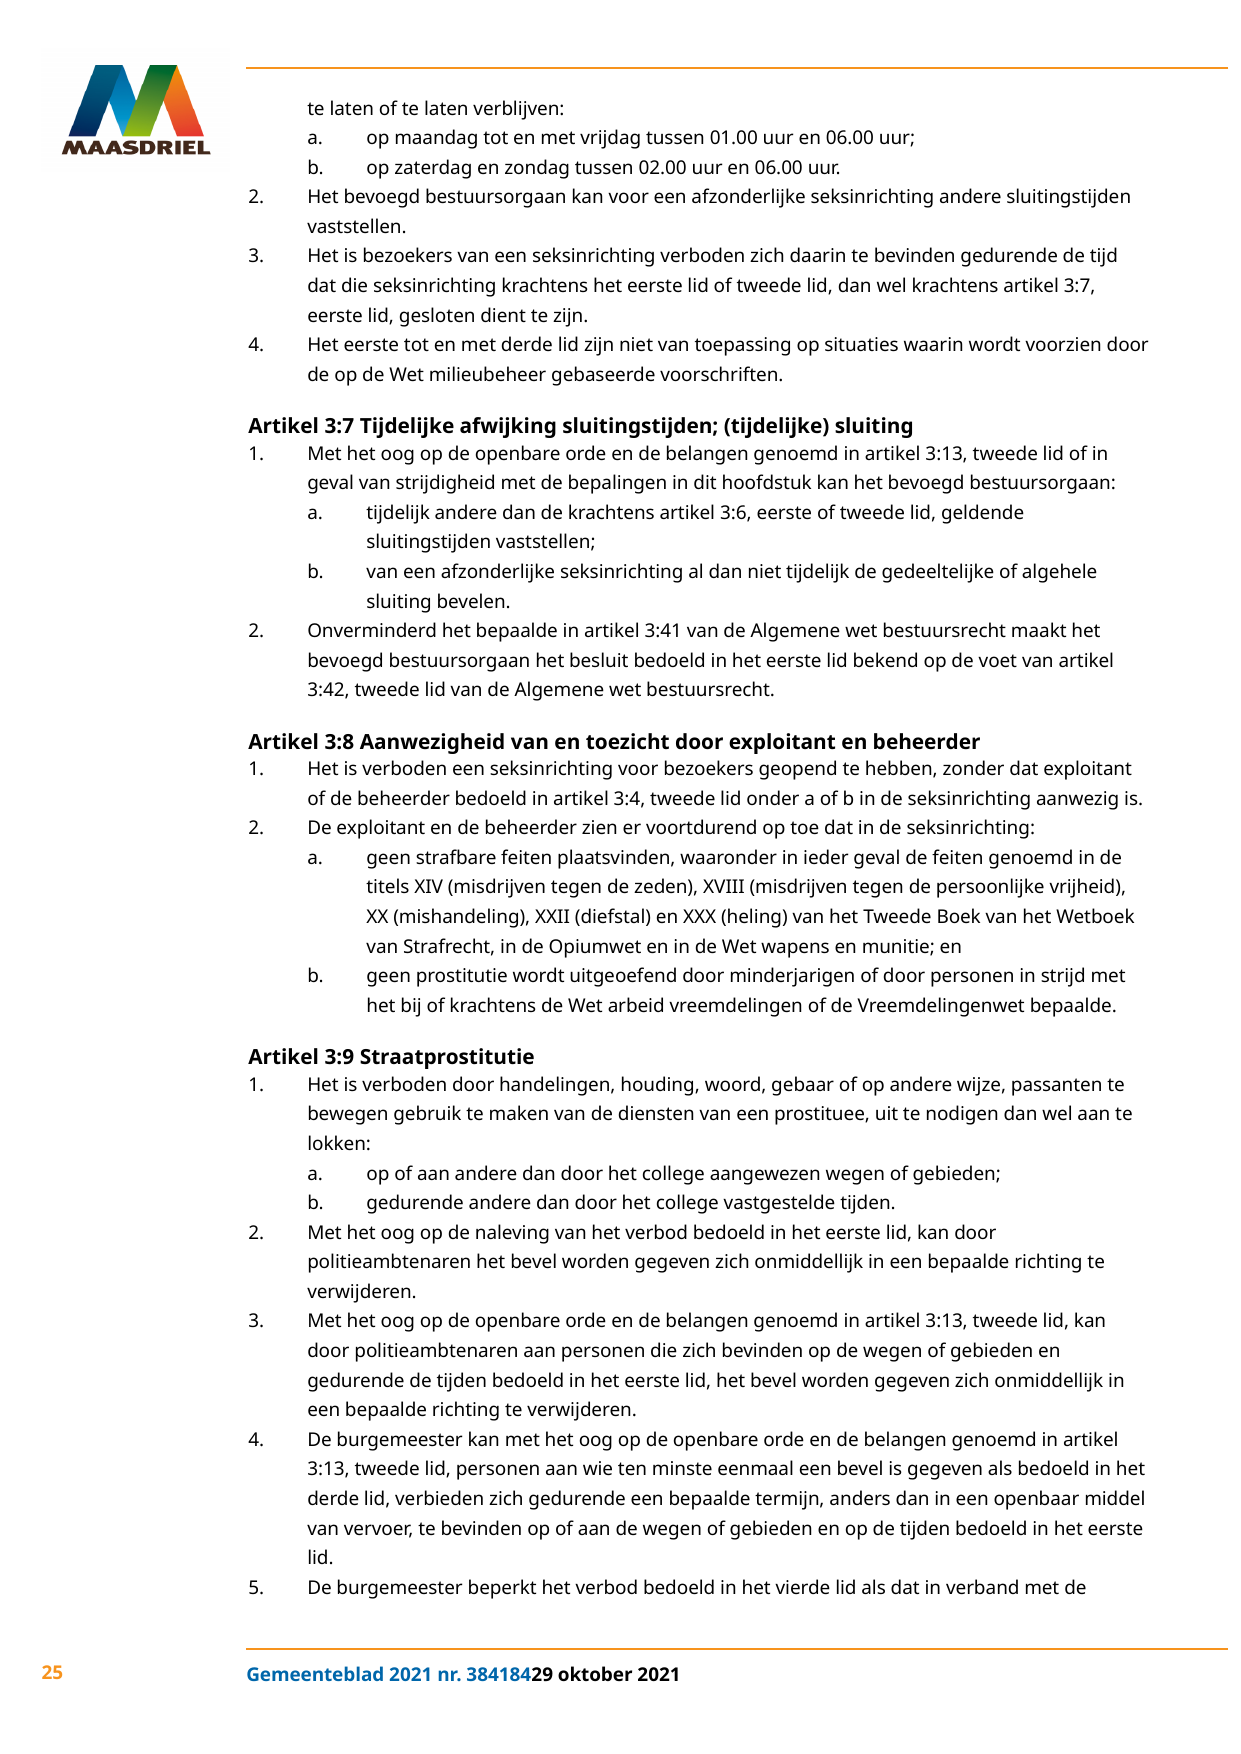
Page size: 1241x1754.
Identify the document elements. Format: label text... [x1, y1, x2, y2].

list De burgemeester beperkt het verbod bedoeld in het vierde lid als dat in verband met de [248, 1574, 1152, 1599]
list tijdelijk andere dan de krachtens artikel 3:6, eerste of tweede lid, geldende sluitingstijden vaststellen; [307, 499, 1152, 554]
list Met het oog op de openbare orde en de belangen genoemd in artikel 3:13, tweede lid of in geval van strijdigheid met de bepalingen in dit hoofdstuk kan het bevoegd bestuursorgaan: [248, 440, 1152, 495]
list Het is bezoekers van een seksinrichting verboden zich daarin te bevinden gedurende de tijd dat die seksinrichting krachtens het eerste lid of tweede lid, dan wel krachtens artikel 3:7, eerste lid, gesloten dient te zijn. [248, 243, 1152, 328]
list gedurende andere dan door het college vastgestelde tijden. [307, 1189, 1152, 1215]
list De burgemeester kan met het oog op de openbare orde en de belangen genoemd in artikel 3:13, tweede lid, personen aan wie ten minste eenmaal een bevel is gegeven als bedoeld in het derde lid, verbieden zich gedurende een bepaalde termijn, anders dan in een openbaar middel van vervoer, te bevinden op of aan de wegen of gebieden en op de tijden bedoeld in het eerste lid. [248, 1426, 1152, 1570]
list op zaterdag en zondag tussen 02.00 uur en 06.00 uur. [307, 154, 1152, 180]
list op maandag tot en met vrijdag tussen 01.00 uur en 06.00 uur; [307, 124, 1152, 150]
list De exploitant en de beheerder zien er voortdurend op toe dat in de seksinrichting: [248, 814, 1152, 840]
text Artikel 3:9 Straatprostitutie [248, 1042, 1152, 1071]
list Met het oog op de openbare orde en de belangen genoemd in artikel 3:13, tweede lid, kan door politieambtenaren aan personen die zich bevinden op de wegen of gebieden en gedurende de tijden bedoeld in het eerste lid, het bevel worden gegeven zich onmiddellijk in een bepaalde richting te verwijderen. [248, 1308, 1152, 1422]
list Het eerste tot en met derde lid zijn niet van toepassing op situaties waarin wordt voorzien door de op de Wet milieubeheer gebaseerde voorschriften. [248, 331, 1152, 387]
text Artikel 3:8 Aanwezigheid van en toezicht door exploitant en beheerder [248, 727, 1152, 755]
picture [41, 47, 231, 172]
list Onverminderd het bepaalde in artikel 3:41 van de Algemene wet bestuursrecht maakt het bevoegd bestuursorgaan het besluit bedoeld in het eerste lid bekend op de voet van artikel 3:42, tweede lid van de Algemene wet bestuursrecht. [248, 617, 1152, 702]
list geen strafbare feiten plaatsvinden, waaronder in ieder geval de feiten genoemd in de titels XIV (misdrijven tegen de zeden), XVIII (misdrijven tegen de persoonlijke vrijheid), XX (mishandeling), XXII (diefstal) en XXX (heling) van het Tweede Boek van het Wetboek van Strafrecht, in de Opiumwet en in de Wet wapens en munitie; en [307, 844, 1152, 959]
list Het bevoegd bestuursorgaan kan voor een afzonderlijke seksinrichting andere sluitingstijden vaststellen. [248, 183, 1152, 239]
list geen prostitutie wordt uitgeoefend door minderjarigen of door personen in strijd met het bij of krachtens de Wet arbeid vreemdelingen of de Vreemdelingenwet bepaalde. [307, 962, 1152, 1018]
list op of aan andere dan door het college aangewezen wegen of gebieden; [307, 1160, 1152, 1185]
list Met het oog op de naleving van het verbod bedoeld in het eerste lid, kan door politieambtenaren het bevel worden gegeven zich onmiddellijk in een bepaalde richting te verwijderen. [248, 1219, 1152, 1304]
list Het is verboden een seksinrichting voor bezoekers geopend te hebben, zonder dat exploitant of de beheerder bedoeld in artikel 3:4, tweede lid onder a of b in de seksinrichting aanwezig is. [248, 755, 1152, 811]
list van een afzonderlijke seksinrichting al dan niet tijdelijk de gedeeltelijke of algehele sluiting bevelen. [307, 558, 1152, 613]
text Artikel 3:7 Tijdelijke afwijking sluitingstijden; (tijdelijke) sluiting [248, 411, 1152, 440]
list Het is verboden door handelingen, houding, woord, gebaar of op andere wijze, passanten te bewegen gebruik te maken van de diensten van een prostituee, uit te nodigen dan wel aan te lokken: [248, 1071, 1152, 1156]
list te laten of te laten verblijven: [248, 95, 1152, 121]
